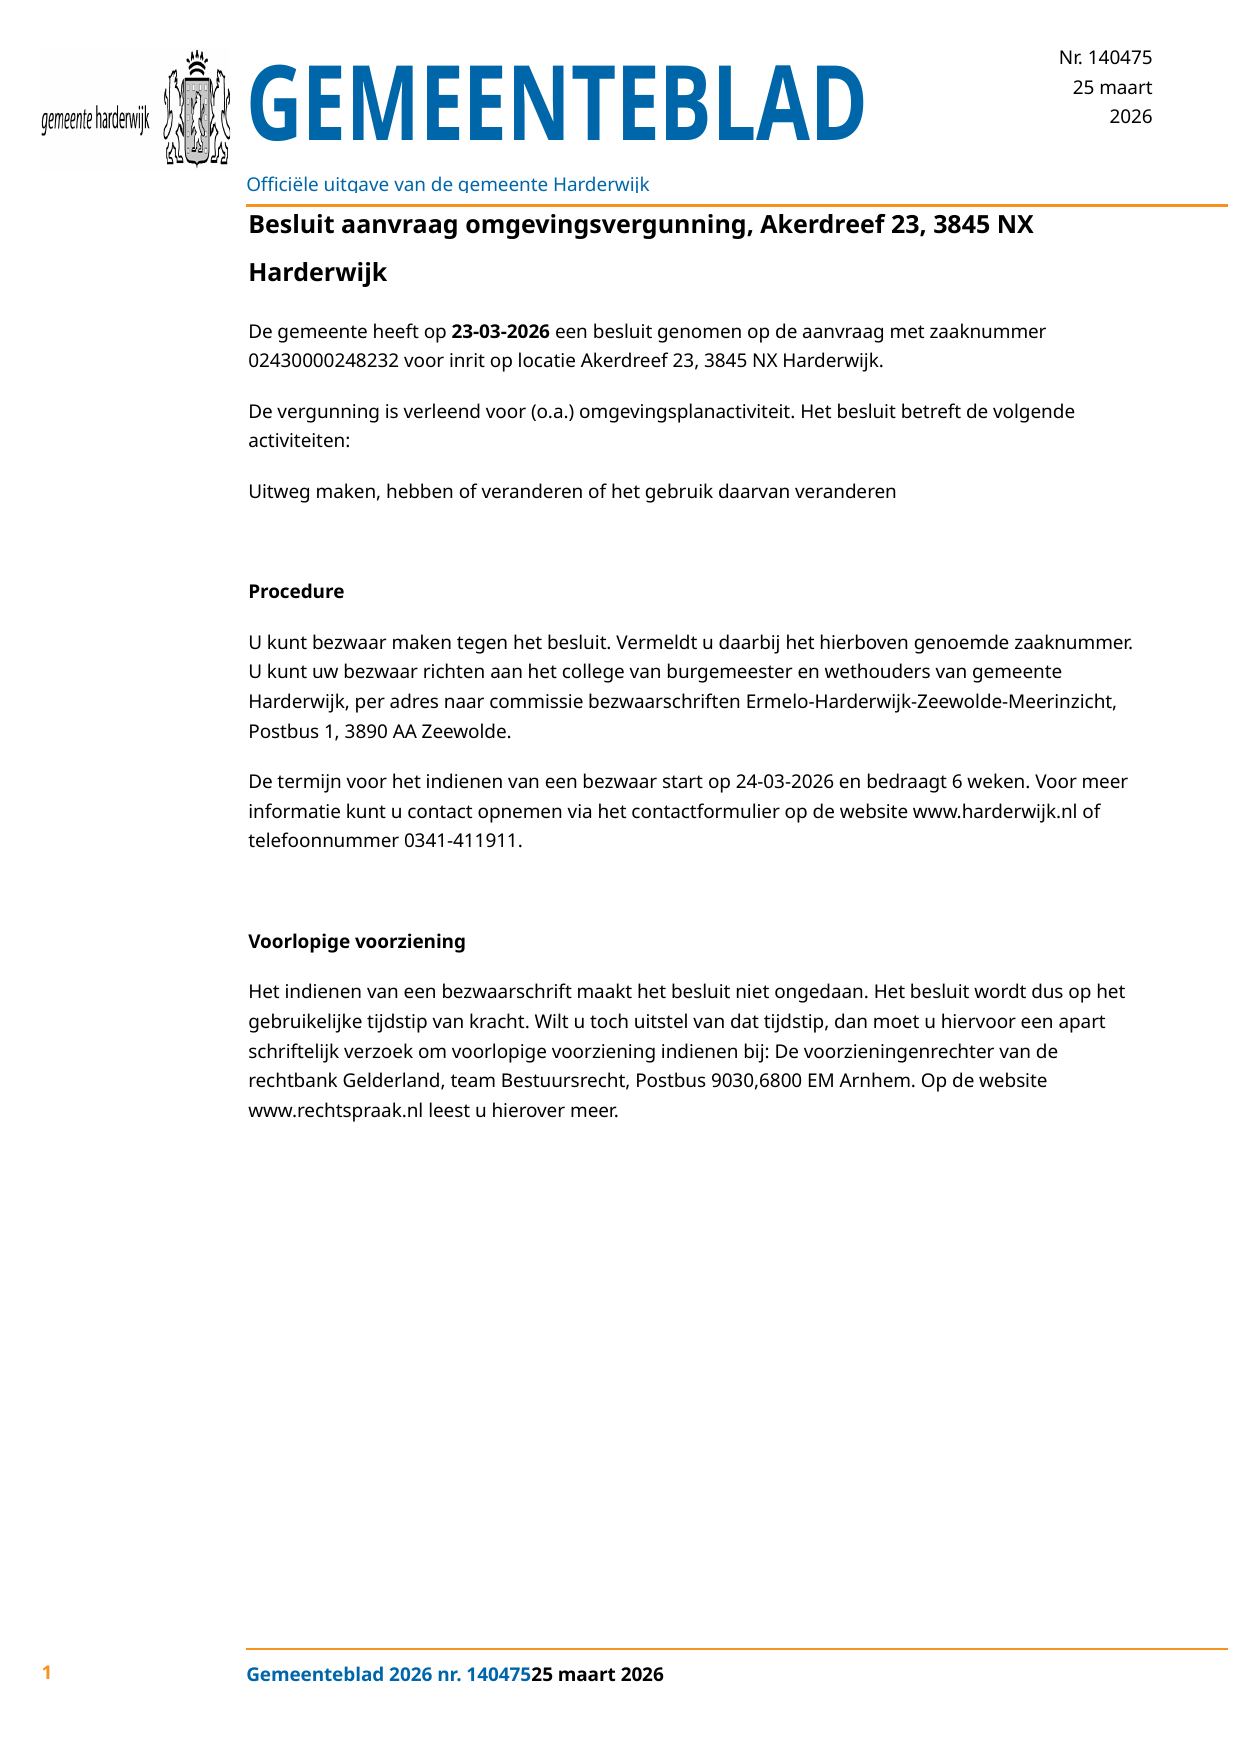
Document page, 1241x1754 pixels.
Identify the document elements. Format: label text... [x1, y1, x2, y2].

text De vergunning is verleend voor (o.a.) omgevingsplanactiviteit. Het besluit betreft de volgende activiteiten: [248, 398, 1152, 453]
text De termijn voor het indienen van een bezwaar start op 24-03-2026 en bedraagt 6 weken. Voor meer informatie kunt u contact opnemen via het contactformulier op de website www.harderwijk.nl of telefoonnummer 0341-411911. [248, 768, 1152, 853]
text Uitweg maken, hebben of veranderen of het gebruik daarvan veranderen [248, 478, 1152, 504]
text Voorlopige voorziening [248, 928, 1152, 954]
text Procedure [248, 579, 1152, 604]
text Besluit aanvraag omgevingsvergunning, Akerdreef 23, 3845 NX Harderwijk [248, 207, 1152, 288]
text De gemeente heeft op 23-03-2026 een besluit genomen op de aanvraag met zaaknummer 02430000248232 voor inrit op locatie Akerdreef 23, 3845 NX Harderwijk. [248, 318, 1152, 373]
text Het indienen van een bezwaarschrift maakt het besluit niet ongedaan. Het besluit wordt dus op het gebruikelijke tijdstip van kracht. Wilt u toch uitstel van dat tijdstip, dan moet u hiervoor een apart schriftelijk verzoek om voorlopige voorziening indienen bij: De voorzieningenrechter van de rechtbank Gelderland, team Bestuursrecht, Postbus 9030,6800 EM Arnhem. Op de website www.rechtspraak.nl leest u hierover meer. [248, 979, 1152, 1123]
picture [41, 47, 231, 172]
text U kunt bezwaar maken tegen het besluit. Vermeldt u daarbij het hierboven genoemde zaaknummer. U kunt uw bezwaar richten aan het college van burgemeester en wethouders van gemeente Harderwijk, per adres naar commissie bezwaarschriften Ermelo-Harderwijk-Zeewolde-Meerinzicht, Postbus 1, 3890 AA Zeewolde. [248, 629, 1152, 744]
